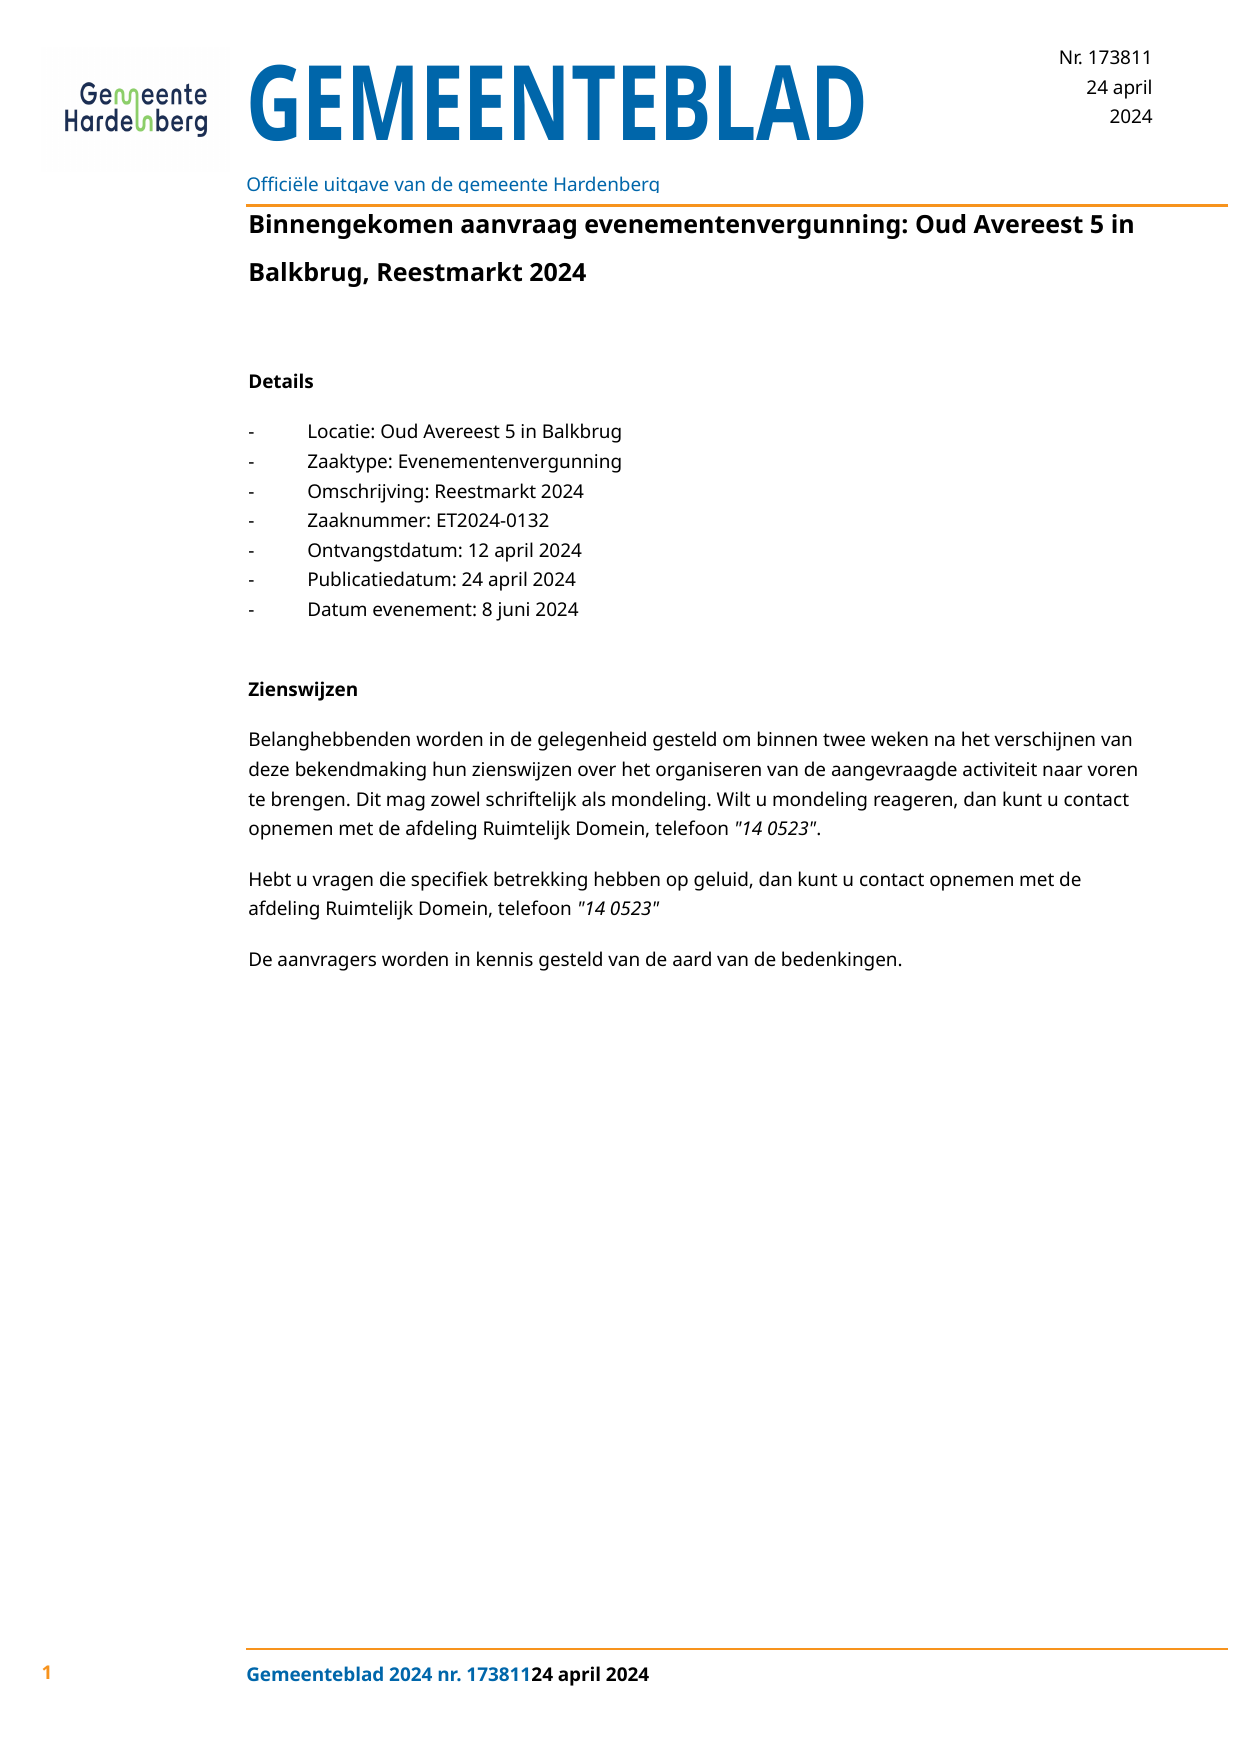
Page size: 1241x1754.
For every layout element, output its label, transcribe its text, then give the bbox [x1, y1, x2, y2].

text De aanvragers worden in kennis gesteld van de aard van de bedenkingen. [248, 946, 1152, 972]
list Locatie: Oud Avereest 5 in Balkbrug [248, 419, 1152, 444]
text Zienswijzen [248, 676, 1152, 702]
list Zaaktype: Evenementenvergunning [248, 448, 1152, 474]
list Publicatiedatum: 24 april 2024 [248, 567, 1152, 592]
text Binnengekomen aanvraag evenementenvergunning: Oud Avereest 5 in Balkbrug, Reestmarkt 2024 [248, 207, 1152, 288]
text Hebt u vragen die specifiek betrekking hebben op geluid, dan kunt u contact opnemen met de afdeling Ruimtelijk Domein, telefoon "14 0523" [248, 866, 1152, 921]
list Zaaknummer: ET2024-0132 [248, 507, 1152, 533]
list Datum evenement: 8 juni 2024 [248, 596, 1152, 622]
text Belanghebbenden worden in de gelegenheid gesteld om binnen twee weken na het verschijnen van deze bekendmaking hun zienswijzen over het organiseren van de aangevraagde activiteit naar voren te brengen. Dit mag zowel schriftelijk als mondeling. Wilt u mondeling reageren, dan kunt u contact opnemen met de afdeling Ruimtelijk Domein, telefoon "14 0523". [248, 727, 1152, 841]
list Omschrijving: Reestmarkt 2024 [248, 478, 1152, 504]
list Ontvangstdatum: 12 april 2024 [248, 537, 1152, 563]
picture [41, 47, 231, 172]
text Details [248, 368, 1152, 394]
